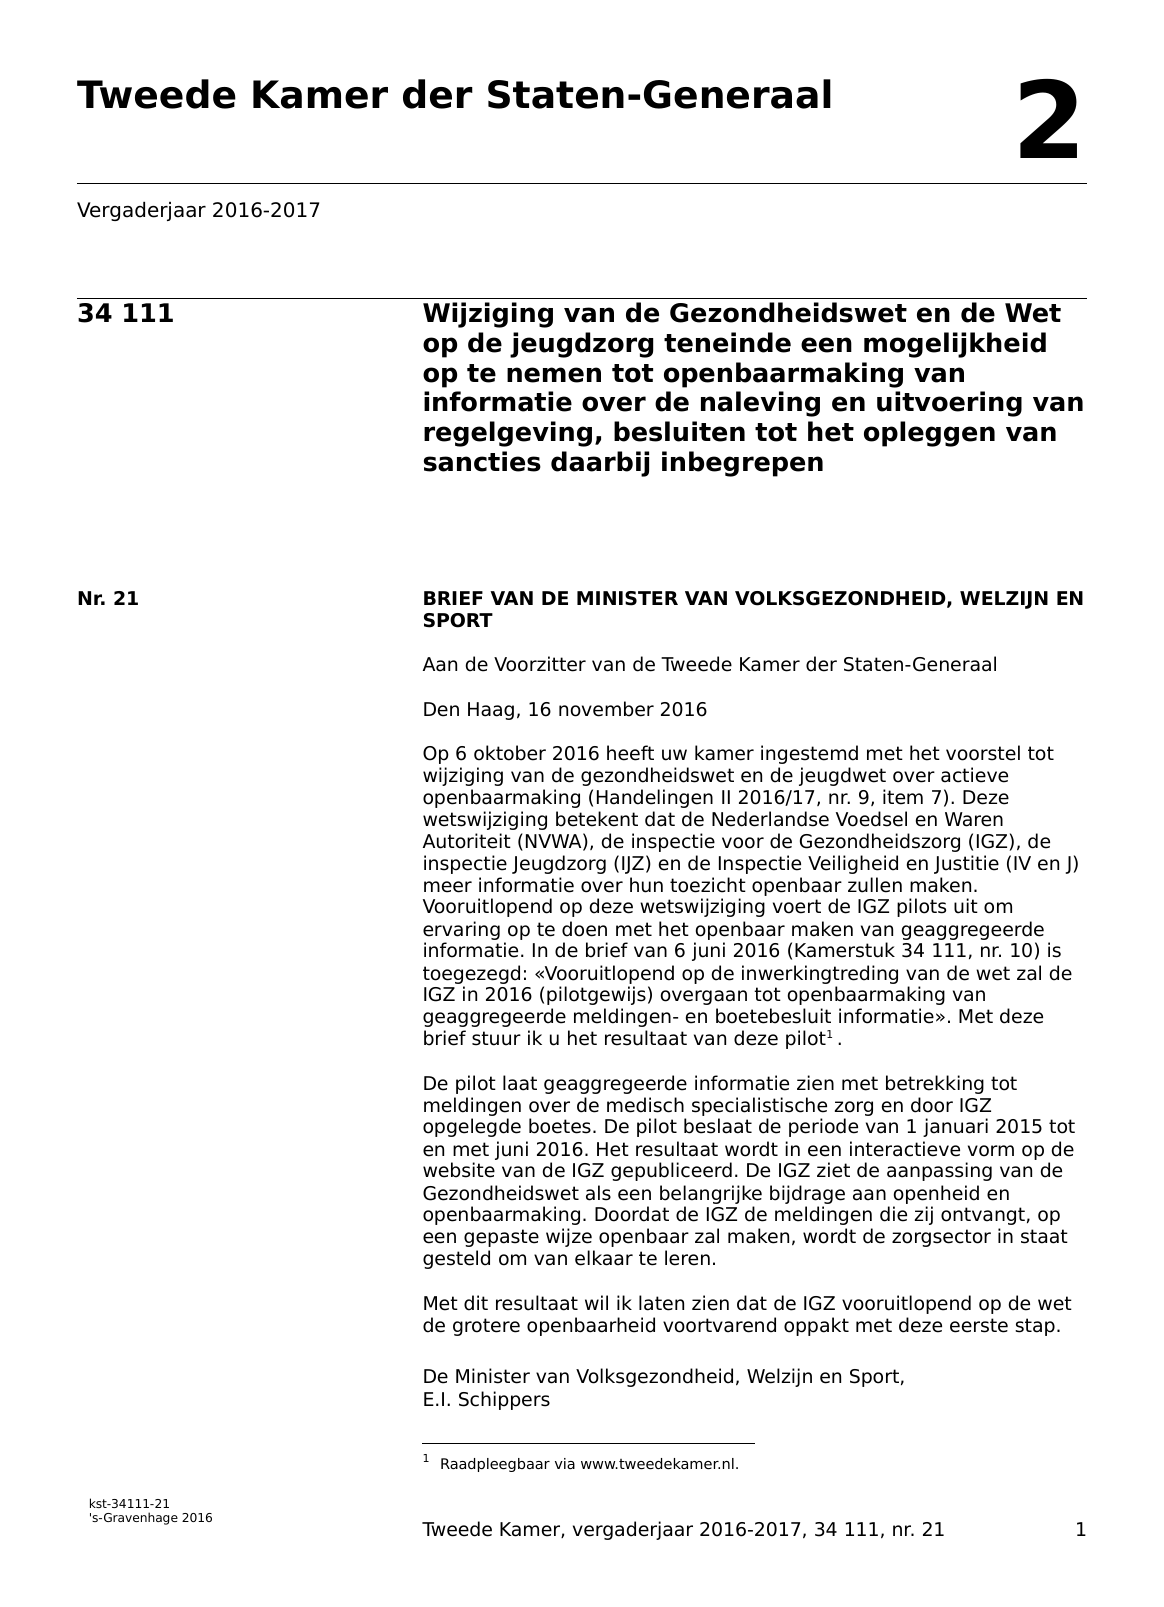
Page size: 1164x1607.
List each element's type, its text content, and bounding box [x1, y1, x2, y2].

text kst-34111-21 [88, 1497, 323, 1511]
text Raadpleegbaar via www.tweedekamer.nl. [422, 1452, 1087, 1474]
subtitle 34 111 Wijziging van de Gezondheidswet en de Wet op de jeugdzorg teneinde een mogelijkheid op te nemen tot openbaarmaking van informatie over de naleving en uitvoering van regelgeving, besluiten tot het opleggen van sancties daarbij inbegrepen [77, 299, 1087, 477]
text Den Haag, 16 november 2016 [422, 698, 1087, 720]
table_header Tweede Kamer der Staten-Generaal [77, 59, 886, 183]
text De Minister van Volksgezondheid, Welzijn en Sport, E.I. Schippers [422, 1366, 1087, 1410]
subtitle Nr. 21 BRIEF VAN DE MINISTER VAN VOLKSGEZONDHEID, WELZIJN EN SPORT [77, 588, 1087, 632]
table_cell Vergaderjaar 2016-2017 [77, 184, 1087, 298]
table_header 2 [886, 59, 1087, 183]
text Aan de Voorzitter van de Tweede Kamer der Staten-Generaal [422, 654, 1087, 676]
text 's-Gravenhage 2016 [88, 1511, 323, 1525]
text Op 6 oktober 2016 heeft uw kamer ingestemd met het voorstel tot wijziging van de gezondheidswet en de jeugdwet over actieve openbaarmaking (Handelingen II 2016/17, nr. 9, item 7). Deze wetswijziging betekent dat de Nederlandse Voedsel en Waren Autoriteit (NVWA), de inspectie voor de Gezondheidszorg (IGZ), de inspectie Jeugdzorg (IJZ) en de Inspectie Veiligheid en Justitie (IV en J) meer informatie over hun toezicht openbaar zullen maken. Vooruitlopend op deze wetswijziging voert de IGZ pilots uit om ervaring op te doen met het openbaar maken van geaggregeerde informatie. In de brief van 6 juni 2016 (Kamerstuk 34 111, nr. 10) is toegezegd: «Vooruitlopend op de inwerkingtreding van de wet zal de IGZ in 2016 (pilotgewijs) overgaan tot openbaarmaking van geaggregeerde meldingen- en boetebesluit informatie». Met deze brief stuur ik u het resultaat van deze pilot. [422, 743, 1087, 1050]
text Met dit resultaat wil ik laten zien dat de IGZ vooruitlopend op de wet de grotere openbaarheid voortvarend oppakt met deze eerste stap. [422, 1292, 1087, 1336]
text De pilot laat geaggregeerde informatie zien met betrekking tot meldingen over de medisch specialistische zorg en door IGZ opgelegde boetes. De pilot beslaat de periode van 1 januari 2015 tot en met juni 2016. Het resultaat wordt in een interactieve vorm op de website van de IGZ gepubliceerd. De IGZ ziet de aanpassing van de Gezondheidswet als een belangrijke bijdrage aan openheid en openbaarmaking. Doordat de IGZ de meldingen die zij ontvangt, op een gepaste wijze openbaar zal maken, wordt de zorgsector in staat gesteld om van elkaar te leren. [422, 1072, 1087, 1270]
